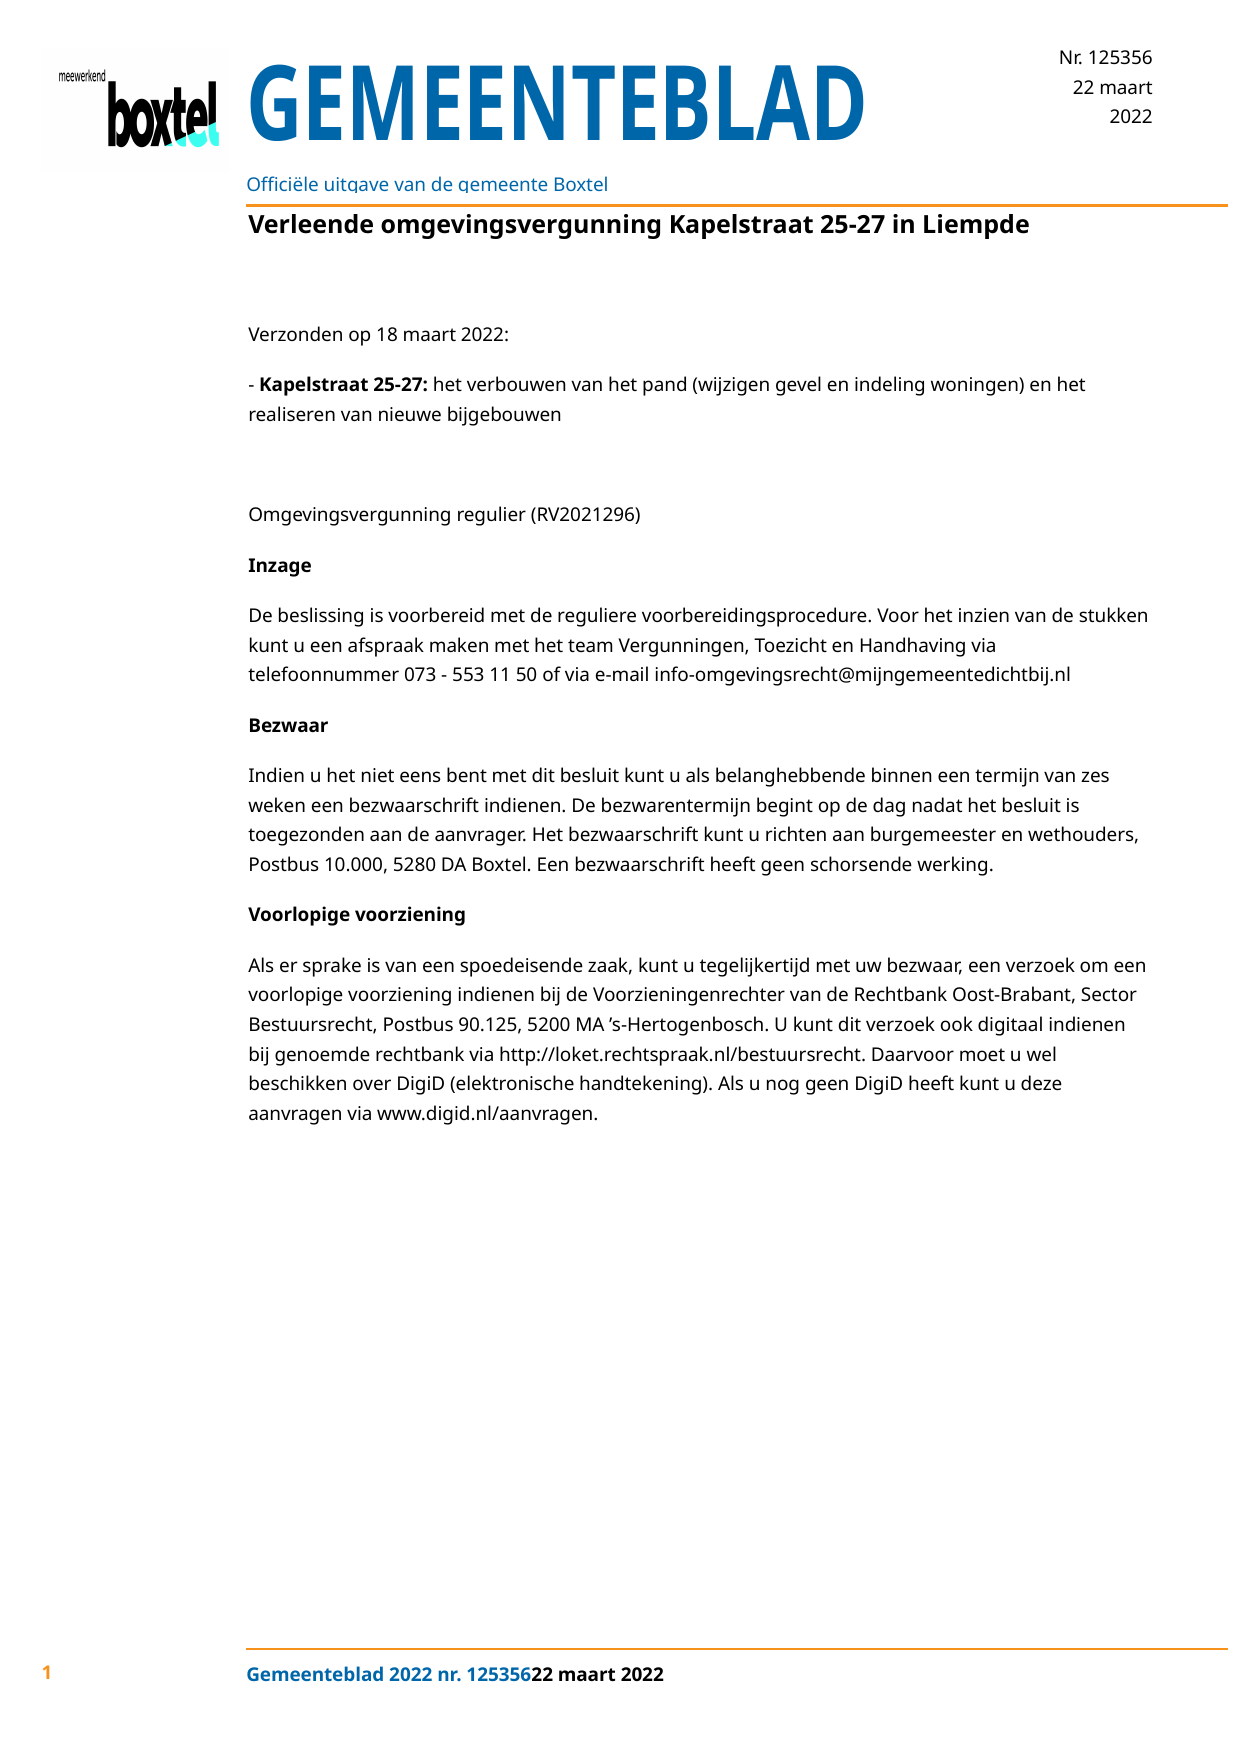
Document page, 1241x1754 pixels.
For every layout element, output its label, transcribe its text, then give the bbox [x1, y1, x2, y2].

text Voorlopige voorziening [248, 902, 1152, 927]
text Verzonden op 18 maart 2022: [248, 321, 1152, 346]
text Omgevingsvergunning regulier (RV2021296) [248, 502, 1152, 527]
text Verleende omgevingsvergunning Kapelstraat 25-27 in Liempde [248, 207, 1152, 241]
text Als er sprake is van een spoedeisende zaak, kunt u tegelijkertijd met uw bezwaar, een verzoek om een voorlopige voorziening indienen bij de Voorzieningenrechter van de Rechtbank Oost-Brabant, Sector Bestuursrecht, Postbus 90.125, 5200 MA ’s-Hertogenbosch. U kunt dit verzoek ook digitaal indienen bij genoemde rechtbank via http://loket.rechtspraak.nl/bestuursrecht. Daarvoor moet u wel beschikken over DigiD (elektronische handtekening). Als u nog geen DigiD heeft kunt u deze aanvragen via www.digid.nl/aanvragen. [248, 952, 1152, 1126]
text Indien u het niet eens bent met dit besluit kunt u als belanghebbende binnen een termijn van zes weken een bezwaarschrift indienen. De bezwarentermijn begint op de dag nadat het besluit is toegezonden aan de aanvrager. Het bezwaarschrift kunt u richten aan burgemeester en wethouders, Postbus 10.000, 5280 DA Boxtel. Een bezwaarschrift heeft geen schorsende werking. [248, 762, 1152, 877]
text Bezwaar [248, 712, 1152, 738]
text Inzage [248, 552, 1152, 578]
text De beslissing is voorbereid met de reguliere voorbereidingsprocedure. Voor het inzien van de stukken kunt u een afspraak maken met het team Vergunningen, Toezicht en Handhaving via telefoonnummer 073 - 553 11 50 of via e-mail info-omgevingsrecht@mijngemeentedichtbij.nl [248, 602, 1152, 687]
text - Kapelstraat 25-27: het verbouwen van het pand (wijzigen gevel en indeling woningen) en het realiseren van nieuwe bijgebouwen [248, 371, 1152, 426]
picture [41, 47, 231, 172]
